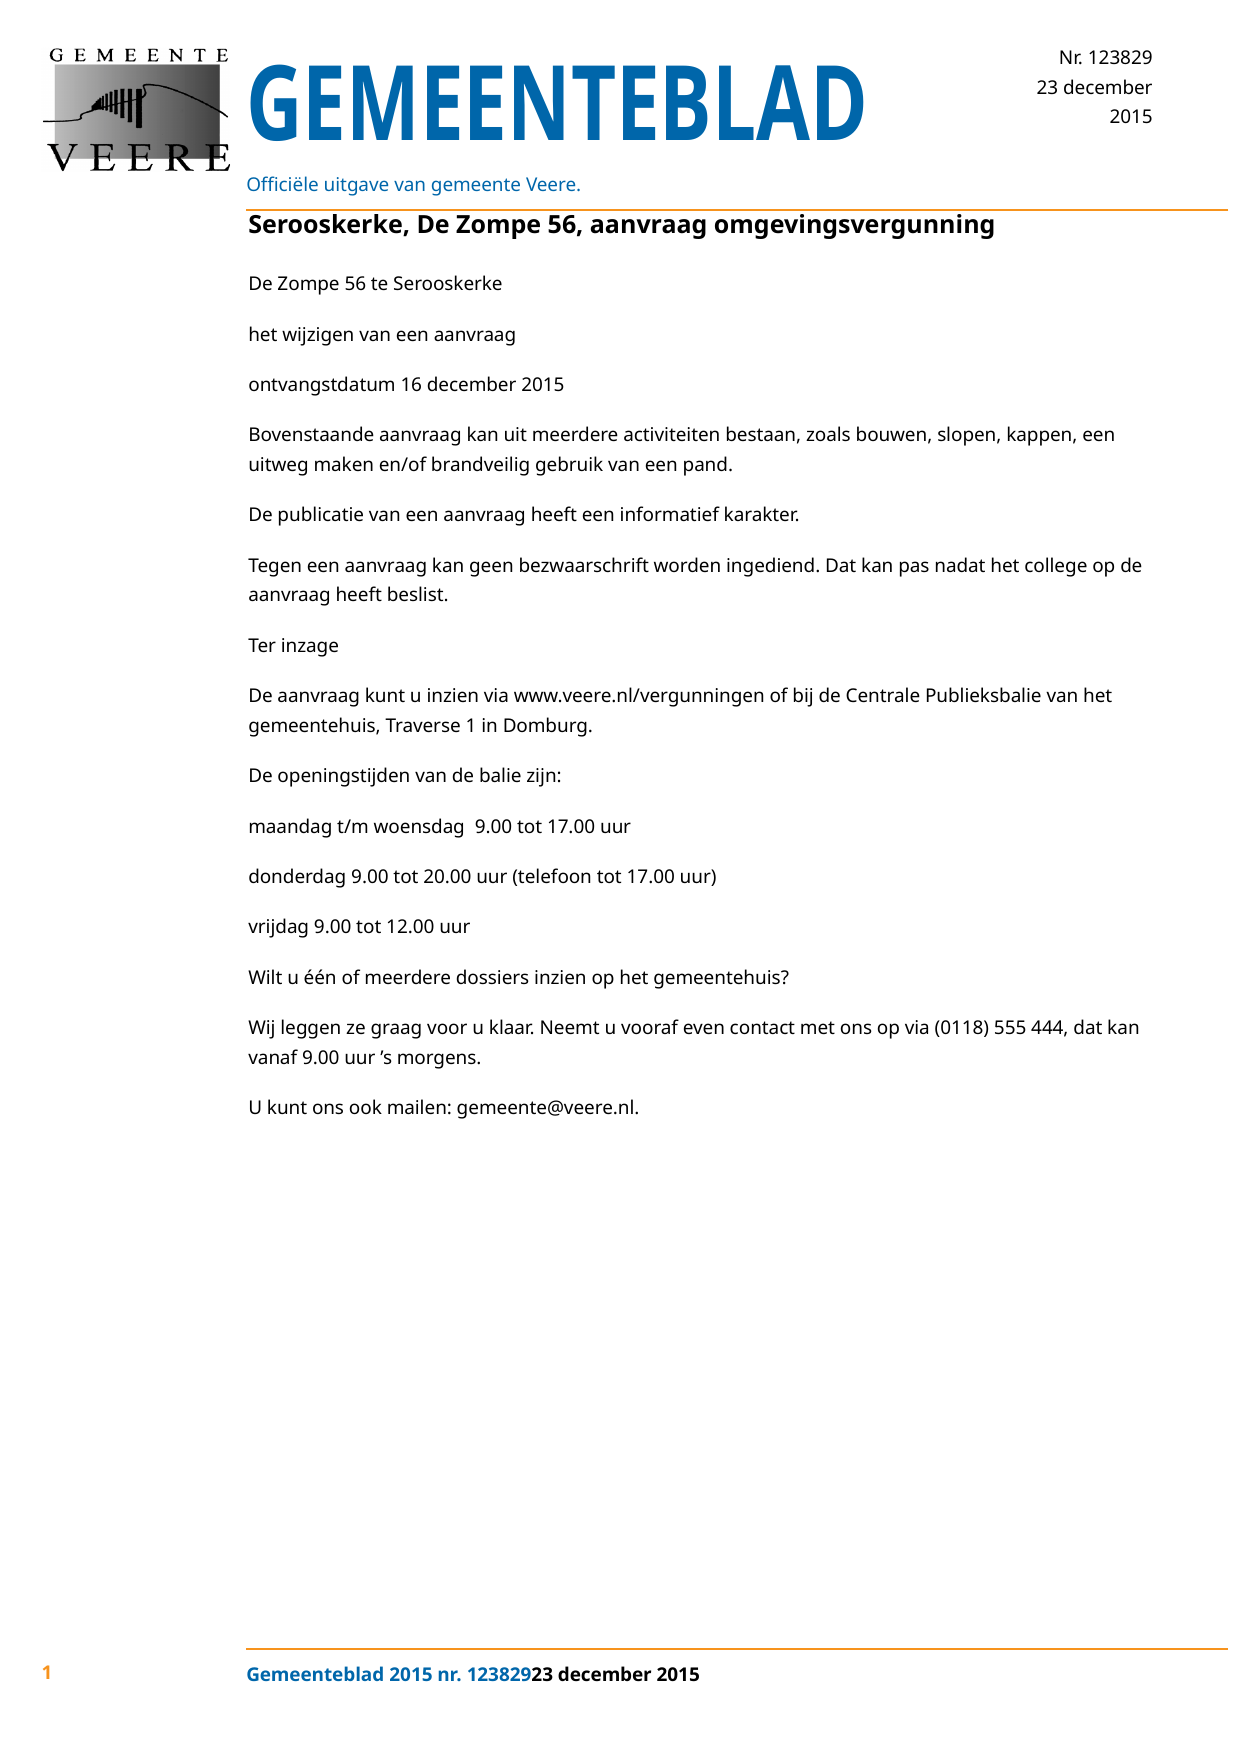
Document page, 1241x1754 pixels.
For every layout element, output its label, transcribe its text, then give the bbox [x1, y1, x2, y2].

text Wilt u één of meerdere dossiers inzien op het gemeentehuis? [248, 964, 1152, 990]
text donderdag 9.00 tot 20.00 uur (telefoon tot 17.00 uur) [248, 863, 1152, 889]
picture [41, 47, 231, 172]
text De Zompe 56 te Serooskerke [248, 270, 1152, 296]
text Ter inzage [248, 632, 1152, 658]
text De aanvraag kunt u inzien via www.veere.nl/vergunningen of bij de Centrale Publieksbalie van het gemeentehuis, Traverse 1 in Domburg. [248, 682, 1152, 738]
text De openingstijden van de balie zijn: [248, 762, 1152, 788]
text het wijzigen van een aanvraag [248, 321, 1152, 346]
text Tegen een aanvraag kan geen bezwaarschrift worden ingediend. Dat kan pas nadat het college op de aanvraag heeft beslist. [248, 552, 1152, 607]
text ontvangstdatum 16 december 2015 [248, 371, 1152, 397]
text Serooskerke, De Zompe 56, aanvraag omgevingsvergunning [248, 211, 1152, 241]
text De publicatie van een aanvraag heeft een informatief karakter. [248, 502, 1152, 527]
text maandag t/m woensdag 9.00 tot 17.00 uur [248, 813, 1152, 838]
text Bovenstaande aanvraag kan uit meerdere activiteiten bestaan, zoals bouwen, slopen, kappen, een uitweg maken en/of brandveilig gebruik van een pand. [248, 422, 1152, 477]
text U kunt ons ook mailen: gemeente@veere.nl. [248, 1094, 1152, 1120]
text vrijdag 9.00 tot 12.00 uur [248, 914, 1152, 939]
text Wij leggen ze graag voor u klaar. Neemt u vooraf even contact met ons op via (0118) 555 444, dat kan vanaf 9.00 uur ’s morgens. [248, 1014, 1152, 1070]
